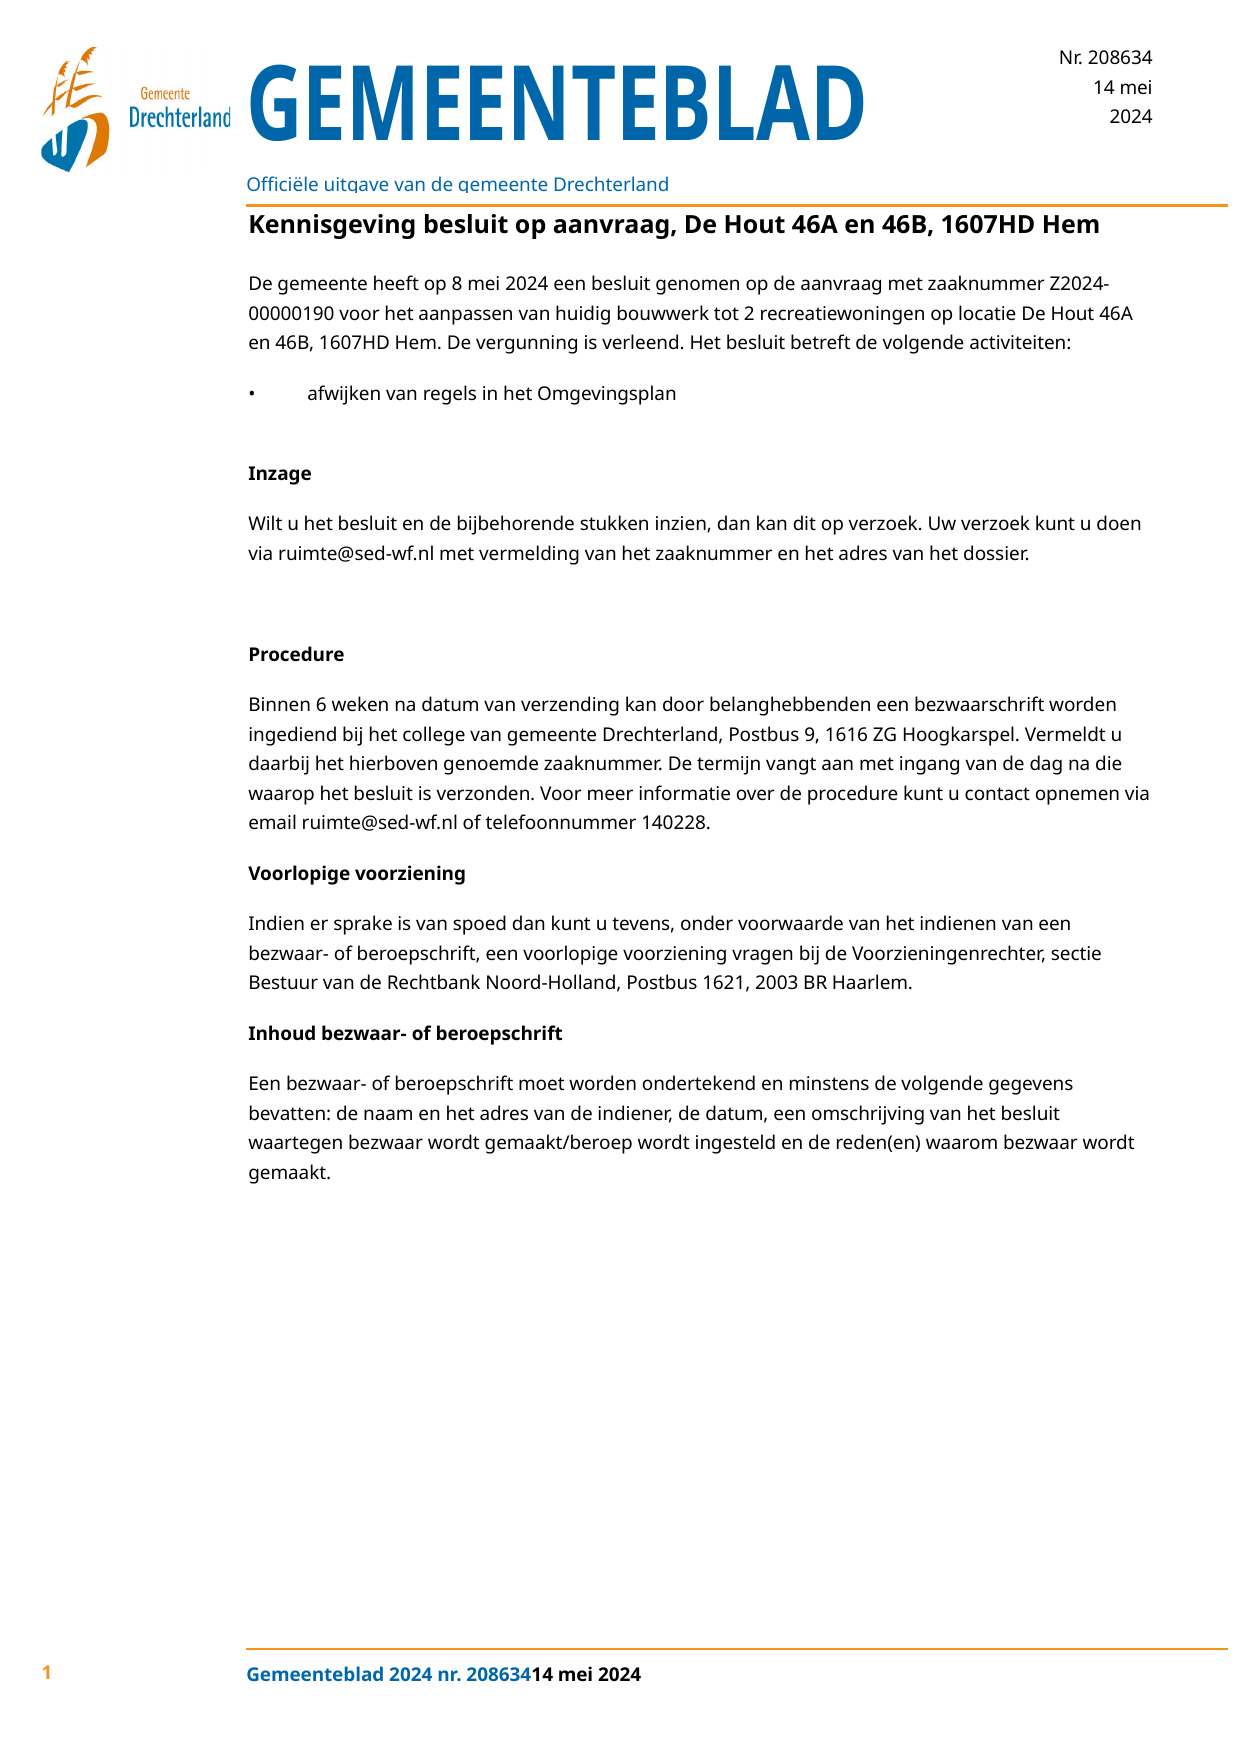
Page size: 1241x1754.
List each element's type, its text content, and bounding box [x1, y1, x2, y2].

text Een bezwaar- of beroepschrift moet worden ondertekend en minstens de volgende gegevens bevatten: de naam en het adres van de indiener, de datum, een omschrijving van het besluit waartegen bezwaar wordt gemaakt/beroep wordt ingesteld en de reden(en) waarom bezwaar wordt gemaakt. [248, 1070, 1152, 1185]
text Procedure [248, 641, 1152, 666]
picture [41, 47, 231, 172]
text Voorlopige voorziening [248, 860, 1152, 886]
text Indien er sprake is van spoed dan kunt u tevens, onder voorwaarde van het indienen van een bezwaar- of beroepschrift, een voorlopige voorziening vragen bij de Voorzieningenrechter, sectie Bestuur van de Rechtbank Noord-Holland, Postbus 1621, 2003 BR Haarlem. [248, 910, 1152, 995]
text Inzage [248, 460, 1152, 486]
text De gemeente heeft op 8 mei 2024 een besluit genomen op de aanvraag met zaaknummer Z2024-00000190 voor het aanpassen van huidig bouwwerk tot 2 recreatiewoningen op locatie De Hout 46A en 46B, 1607HD Hem. De vergunning is verleend. Het besluit betreft de volgende activiteiten: [248, 270, 1152, 355]
text Kennisgeving besluit op aanvraag, De Hout 46A en 46B, 1607HD Hem [248, 207, 1152, 241]
text Inhoud bezwaar- of beroepschrift [248, 1020, 1152, 1046]
text Wilt u het besluit en de bijbehorende stukken inzien, dan kan dit op verzoek. Uw verzoek kunt u doen via ruimte@sed-wf.nl met vermelding van het zaaknummer en het adres van het dossier. [248, 510, 1152, 566]
list afwijken van regels in het Omgevingsplan [248, 380, 1152, 406]
picture [226, 115, 231, 124]
picture [41, 158, 64, 172]
text Binnen 6 weken na datum van verzending kan door belanghebbenden een bezwaarschrift worden ingediend bij het college van gemeente Drechterland, Postbus 9, 1616 ZG Hoogkarspel. Vermeldt u daarbij het hierboven genoemde zaaknummer. De termijn vangt aan met ingang van de dag na die waarop het besluit is verzonden. Voor meer informatie over de procedure kunt u contact opnemen via email ruimte@sed-wf.nl of telefoonnummer 140228. [248, 691, 1152, 835]
